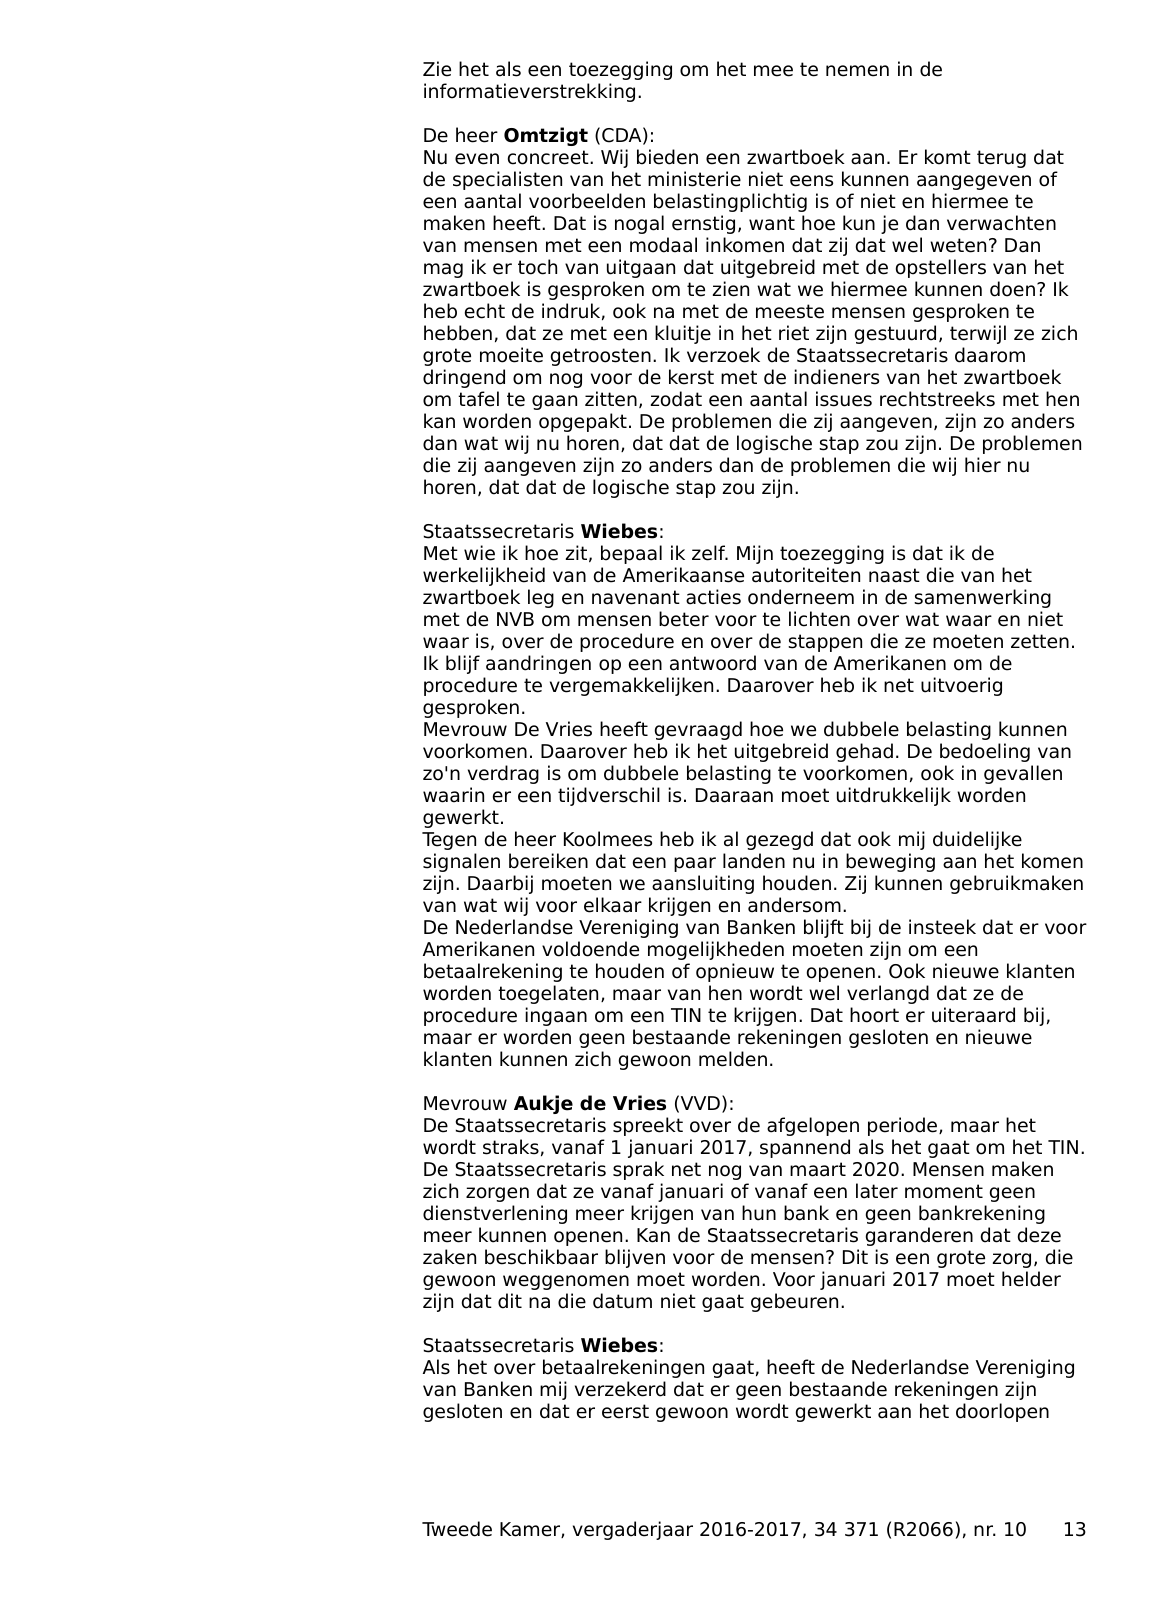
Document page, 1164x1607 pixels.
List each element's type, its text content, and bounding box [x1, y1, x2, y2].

text Staatssecretaris Wiebes: [422, 521, 1087, 543]
text Nu even concreet. Wij bieden een zwartboek aan. Er komt terug dat de specialisten van het ministerie niet eens kunnen aangegeven of een aantal voorbeelden belastingplichtig is of niet en hiermee te maken heeft. Dat is nogal ernstig, want hoe kun je dan verwachten van mensen met een modaal inkomen dat zij dat wel weten? Dan mag ik er toch van uitgaan dat uitgebreid met de opstellers van het zwartboek is gesproken om te zien wat we hiermee kunnen doen? Ik heb echt de indruk, ook na met de meeste mensen gesproken te hebben, dat ze met een kluitje in het riet zijn gestuurd, terwijl ze zich grote moeite getroosten. Ik verzoek de Staatssecretaris daarom dringend om nog voor de kerst met de indieners van het zwartboek om tafel te gaan zitten, zodat een aantal issues rechtstreeks met hen kan worden opgepakt. De problemen die zij aangeven, zijn zo anders dan wat wij nu horen, dat dat de logische stap zou zijn. De problemen die zij aangeven zijn zo anders dan de problemen die wij hier nu horen, dat dat de logische stap zou zijn. [422, 147, 1087, 499]
text Tegen de heer Koolmees heb ik al gezegd dat ook mij duidelijke signalen bereiken dat een paar landen nu in beweging aan het komen zijn. Daarbij moeten we aansluiting houden. Zij kunnen gebruikmaken van wat wij voor elkaar krijgen en andersom. [422, 829, 1087, 917]
text De Staatssecretaris spreekt over de afgelopen periode, maar het wordt straks, vanaf 1 januari 2017, spannend als het gaat om het TIN. De Staatssecretaris sprak net nog van maart 2020. Mensen maken zich zorgen dat ze vanaf januari of vanaf een later moment geen dienstverlening meer krijgen van hun bank en geen bankrekening meer kunnen openen. Kan de Staatssecretaris garanderen dat deze zaken beschikbaar blijven voor de mensen? Dit is een grote zorg, die gewoon weggenomen moet worden. Voor januari 2017 moet helder zijn dat dit na die datum niet gaat gebeuren. [422, 1115, 1087, 1312]
text De Nederlandse Vereniging van Banken blijft bij de insteek dat er voor Amerikanen voldoende mogelijkheden moeten zijn om een betaalrekening te houden of opnieuw te openen. Ook nieuwe klanten worden toegelaten, maar van hen wordt wel verlangd dat ze de procedure ingaan om een TIN te krijgen. Dat hoort er uiteraard bij, maar er worden geen bestaande rekeningen gesloten en nieuwe klanten kunnen zich gewoon melden. [422, 917, 1087, 1071]
text De heer Omtzigt (CDA): [422, 125, 1087, 147]
text Mevrouw Aukje de Vries (VVD): [422, 1093, 1087, 1115]
text Mevrouw De Vries heeft gevraagd hoe we dubbele belasting kunnen voorkomen. Daarover heb ik het uitgebreid gehad. De bedoeling van zo'n verdrag is om dubbele belasting te voorkomen, ook in gevallen waarin er een tijdverschil is. Daaraan moet uitdrukkelijk worden gewerkt. [422, 719, 1087, 829]
text Met wie ik hoe zit, bepaal ik zelf. Mijn toezegging is dat ik de werkelijkheid van de Amerikaanse autoriteiten naast die van het zwartboek leg en navenant acties onderneem in de samenwerking met de NVB om mensen beter voor te lichten over wat waar en niet waar is, over de procedure en over de stappen die ze moeten zetten. Ik blijf aandringen op een antwoord van de Amerikanen om de procedure te vergemakkelijken. Daarover heb ik net uitvoerig gesproken. [422, 543, 1087, 719]
text Staatssecretaris Wiebes: [422, 1335, 1087, 1357]
text Zie het als een toezegging om het mee te nemen in de informatieverstrekking. [422, 59, 1087, 103]
text Als het over betaalrekeningen gaat, heeft de Nederlandse Vereniging van Banken mij verzekerd dat er geen bestaande rekeningen zijn gesloten en dat er eerst gewoon wordt gewerkt aan het doorlopen [422, 1357, 1087, 1423]
